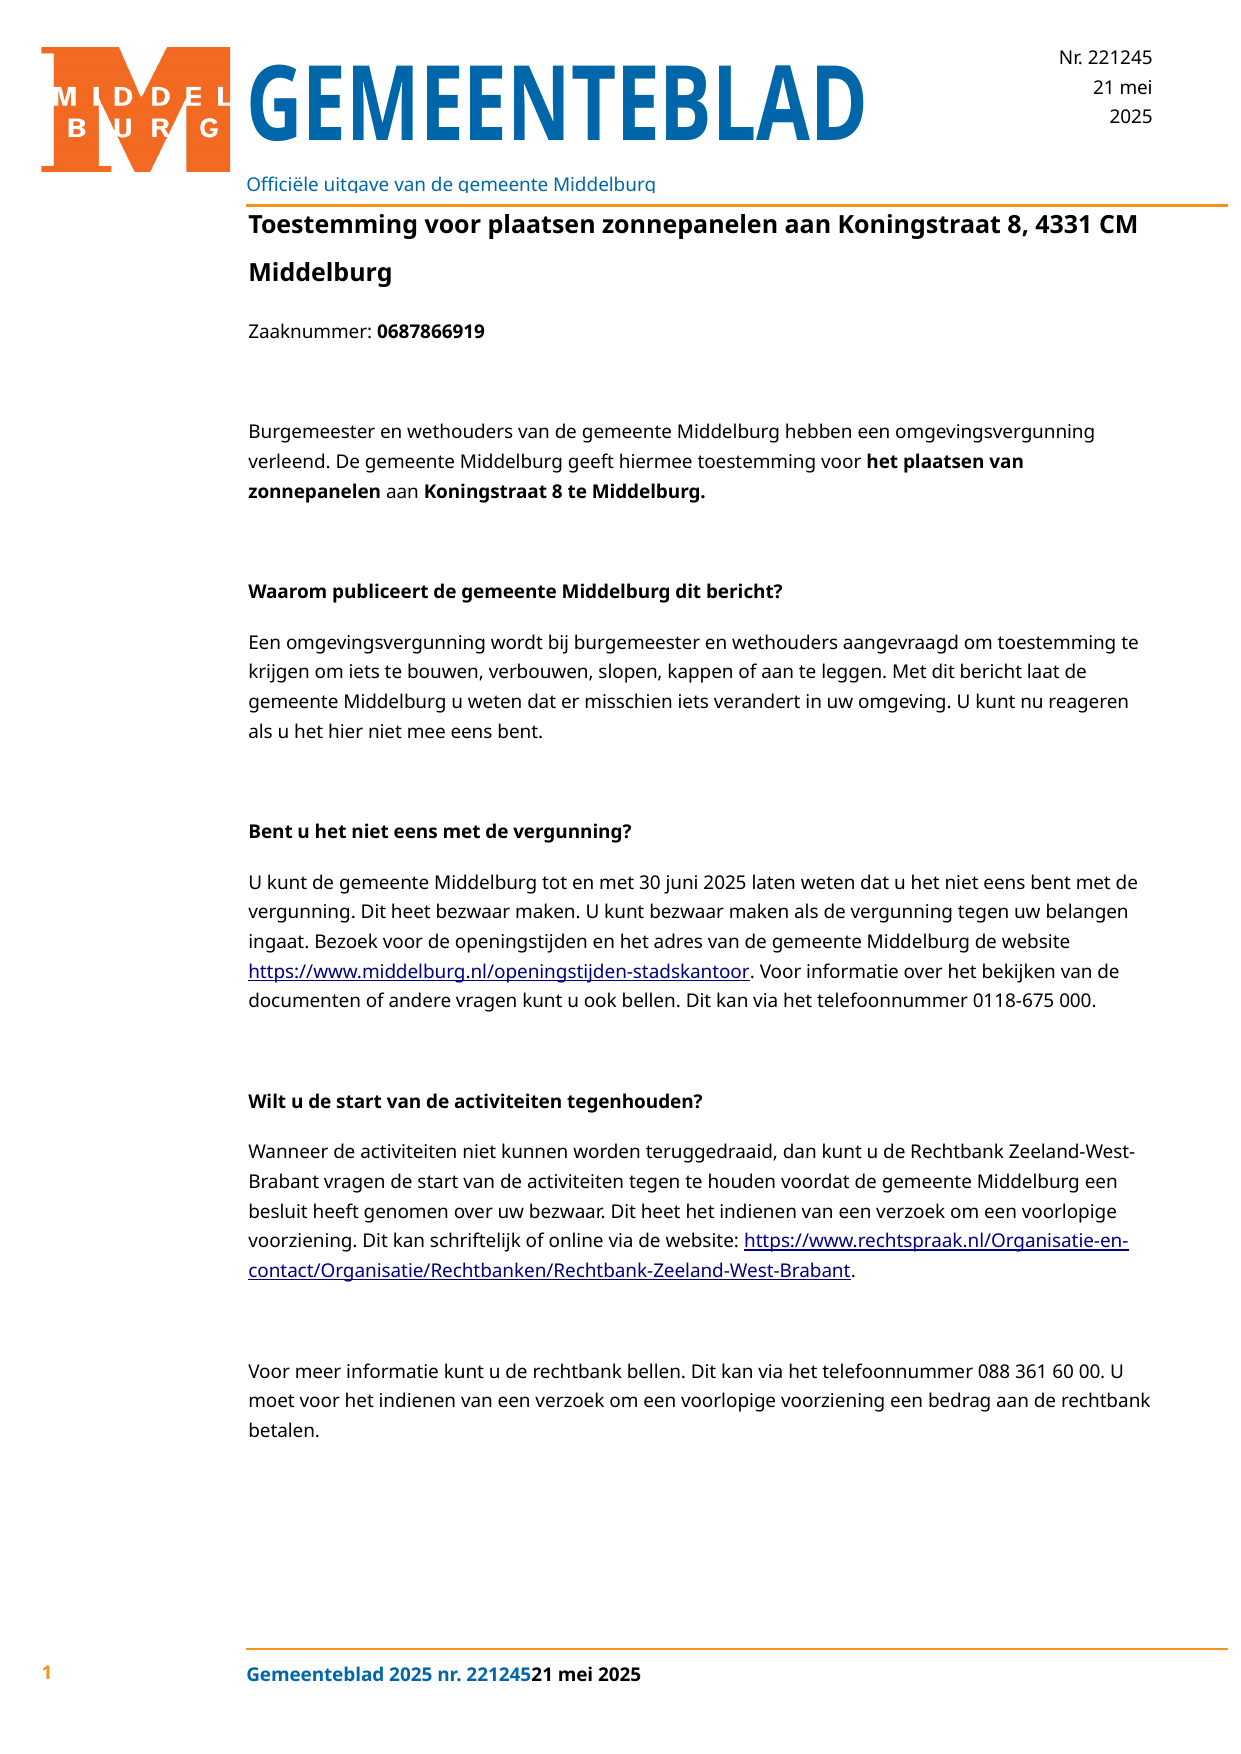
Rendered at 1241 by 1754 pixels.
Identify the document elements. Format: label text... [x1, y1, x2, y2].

text Bent u het niet eens met de vergunning? [248, 819, 1152, 844]
text Waarom publiceert de gemeente Middelburg dit bericht? [248, 579, 1152, 604]
text Burgemeester en wethouders van de gemeente Middelburg hebben een omgevingsvergunning verleend. De gemeente Middelburg geeft hiermee toestemming voor het plaatsen van zonnepanelen aan Koningstraat 8 te Middelburg. [248, 419, 1152, 504]
text Wilt u de start van de activiteiten tegenhouden? [248, 1088, 1152, 1114]
text Wanneer de activiteiten niet kunnen worden teruggedraaid, dan kunt u de Rechtbank Zeeland-West-Brabant vragen de start van de activiteiten tegen te houden voordat de gemeente Middelburg een besluit heeft genomen over uw bezwaar. Dit heet het indienen van een verzoek om een voorlopige voorziening. Dit kan schriftelijk of online via de website: https://www.rechtspraak.nl/Organisatie-en-contact/Organisatie/Rechtbanken/Rechtbank-Zeeland-West-Brabant. [248, 1139, 1152, 1283]
text U kunt de gemeente Middelburg tot en met 30 juni 2025 laten weten dat u het niet eens bent met de vergunning. Dit heet bezwaar maken. U kunt bezwaar maken als de vergunning tegen uw belangen ingaat. Bezoek voor de openingstijden en het adres van de gemeente Middelburg de website https://www.middelburg.nl/openingstijden-stadskantoor. Voor informatie over het bekijken van de documenten of andere vragen kunt u ook bellen. Dit kan via het telefoonnummer 0118-675 000. [248, 869, 1152, 1013]
text Zaaknummer: 0687866919 [248, 318, 1152, 344]
text Toestemming voor plaatsen zonnepanelen aan Koningstraat 8, 4331 CM Middelburg [248, 207, 1152, 288]
picture [41, 47, 231, 172]
text Voor meer informatie kunt u de rechtbank bellen. Dit kan via het telefoonnummer 088 361 60 00. U moet voor het indienen van een verzoek om een voorlopige voorziening een bedrag aan de rechtbank betalen. [248, 1358, 1152, 1443]
text Een omgevingsvergunning wordt bij burgemeester en wethouders aangevraagd om toestemming te krijgen om iets te bouwen, verbouwen, slopen, kappen of aan te leggen. Met dit bericht laat de gemeente Middelburg u weten dat er misschien iets verandert in uw omgeving. U kunt nu reageren als u het hier niet mee eens bent. [248, 629, 1152, 744]
